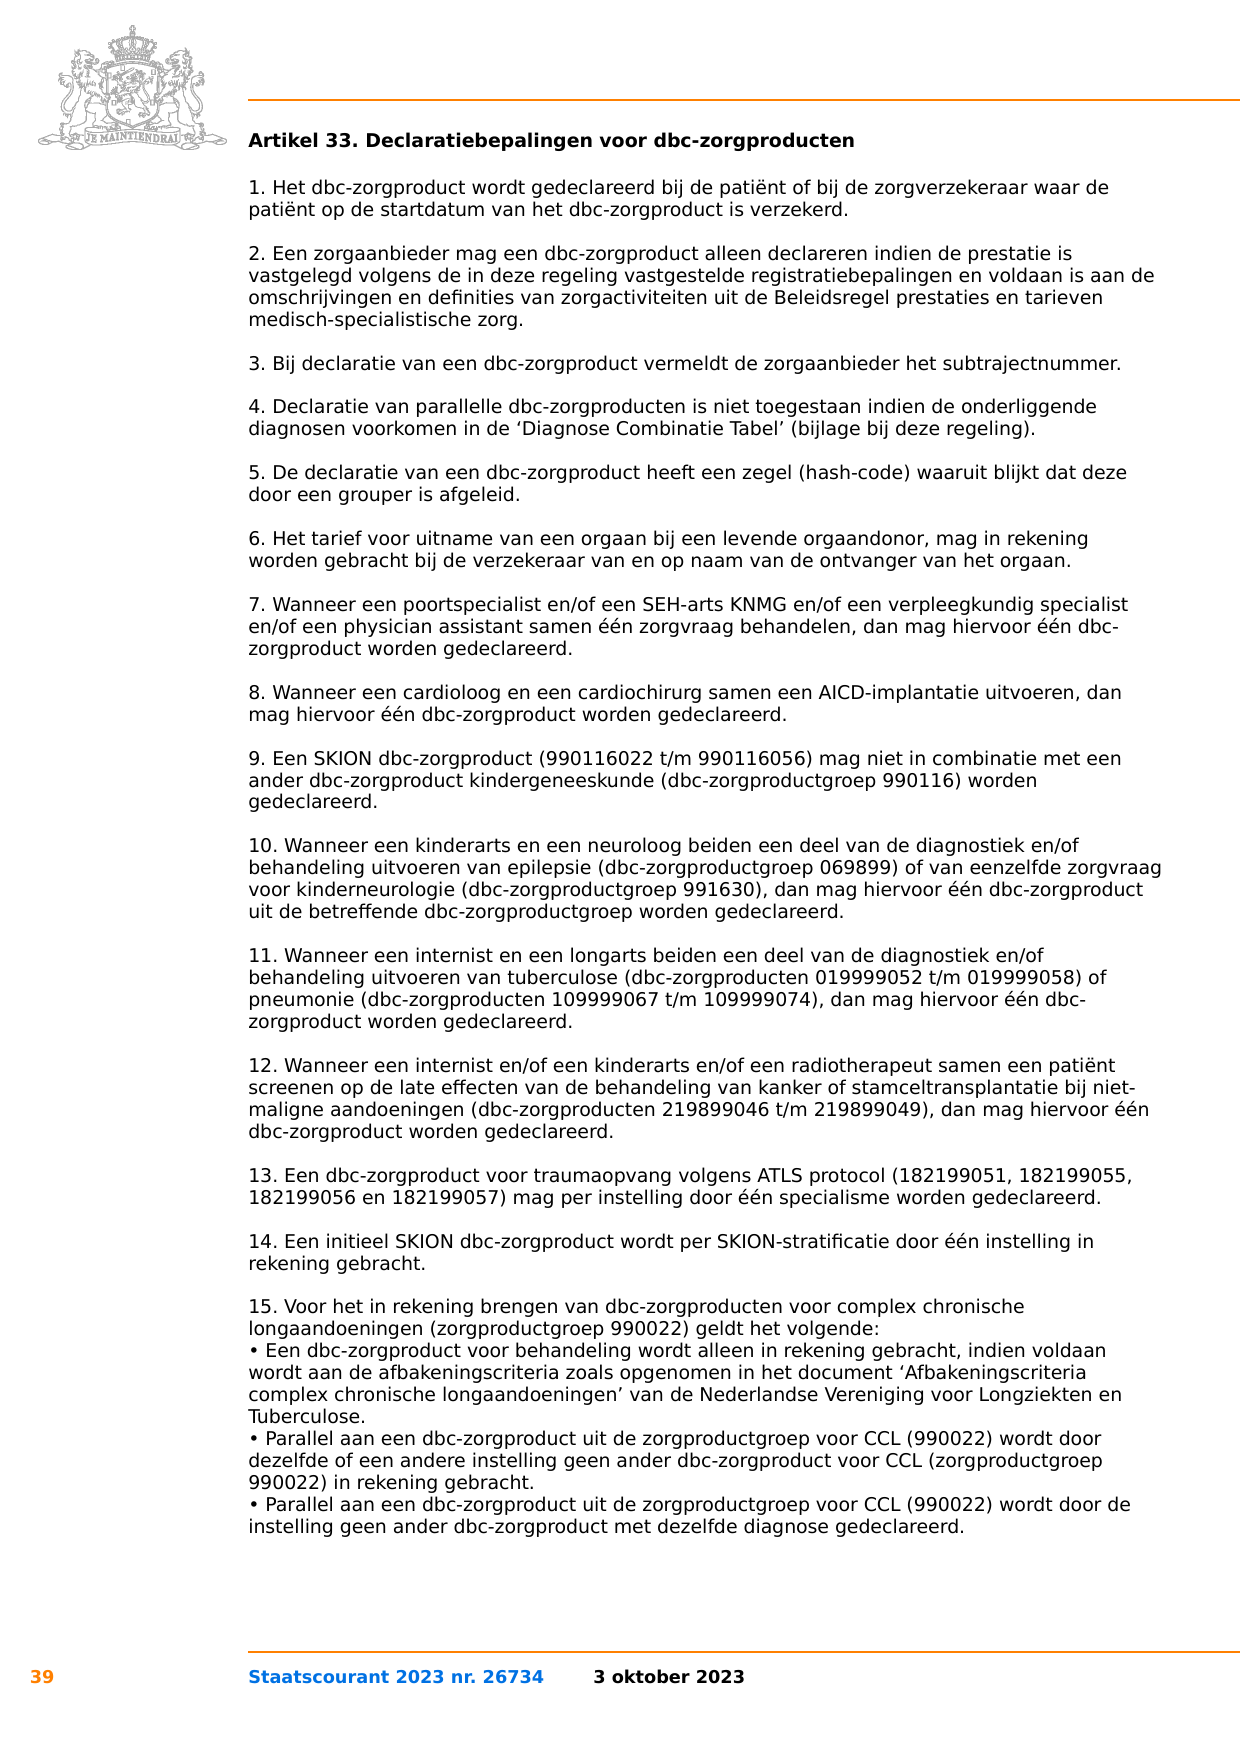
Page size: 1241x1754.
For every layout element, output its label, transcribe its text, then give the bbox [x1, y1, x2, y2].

text 7. Wanneer een poortspecialist en/of een SEH-arts KNMG en/of een verpleegkundig specialist en/of een physician assistant samen één zorgvraag behandelen, dan mag hiervoor één dbc-zorgproduct worden gedeclareerd. [248, 594, 1163, 660]
text 13. Een dbc-zorgproduct voor traumaopvang volgens ATLS protocol (182199051, 182199055, 182199056 en 182199057) mag per instelling door één specialisme worden gedeclareerd. [248, 1165, 1163, 1209]
text 6. Het tarief voor uitname van een orgaan bij een levende orgaandonor, mag in rekening worden gebracht bij de verzekeraar van en op naam van de ontvanger van het orgaan. [248, 528, 1163, 572]
text 3. Bij declaratie van een dbc-zorgproduct vermeldt de zorgaanbieder het subtrajectnummer. [248, 352, 1163, 374]
text 14. Een initieel SKION dbc-zorgproduct wordt per SKION-stratificatie door één instelling in rekening gebracht. [248, 1231, 1163, 1274]
text 4. Declaratie van parallelle dbc-zorgproducten is niet toegestaan indien de onderliggende diagnosen voorkomen in de ‘Diagnose Combinatie Tabel’ (bijlage bij deze regeling). [248, 396, 1163, 440]
text 8. Wanneer een cardioloog en een cardiochirurg samen een AICD-implantatie uitvoeren, dan mag hiervoor één dbc-zorgproduct worden gedeclareerd. [248, 682, 1163, 726]
text • Parallel aan een dbc-zorgproduct uit de zorgproductgroep voor CCL (990022) wordt door de instelling geen ander dbc-zorgproduct met dezelfde diagnose gedeclareerd. [248, 1494, 1163, 1538]
picture [38, 25, 227, 150]
text • Parallel aan een dbc-zorgproduct uit de zorgproductgroep voor CCL (990022) wordt door dezelfde of een andere instelling geen ander dbc-zorgproduct voor CCL (zorgproductgroep 990022) in rekening gebracht. [248, 1428, 1163, 1494]
text 11. Wanneer een internist en een longarts beiden een deel van de diagnostiek en/of behandeling uitvoeren van tuberculose (dbc-zorgproducten 019999052 t/m 019999058) of pneumonie (dbc-zorgproducten 109999067 t/m 109999074), dan mag hiervoor één dbc-zorgproduct worden gedeclareerd. [248, 945, 1163, 1033]
text 1. Het dbc-zorgproduct wordt gedeclareerd bij de patiënt of bij de zorgverzekeraar waar de patiënt op de startdatum van het dbc-zorgproduct is verzekerd. [248, 177, 1163, 221]
text • Een dbc-zorgproduct voor behandeling wordt alleen in rekening gebracht, indien voldaan wordt aan de afbakeningscriteria zoals opgenomen in het document ‘Afbakeningscriteria complex chronische longaandoeningen’ van de Nederlandse Vereniging voor Longziekten en Tuberculose. [248, 1340, 1163, 1428]
text 10. Wanneer een kinderarts en een neuroloog beiden een deel van de diagnostiek en/of behandeling uitvoeren van epilepsie (dbc-zorgproductgroep 069899) of van eenzelfde zorgvraag voor kinderneurologie (dbc-zorgproductgroep 991630), dan mag hiervoor één dbc-zorgproduct uit de betreffende dbc-zorgproductgroep worden gedeclareerd. [248, 835, 1163, 923]
text 15. Voor het in rekening brengen van dbc-zorgproducten voor complex chronische longaandoeningen (zorgproductgroep 990022) geldt het volgende: [248, 1296, 1163, 1340]
text 12. Wanneer een internist en/of een kinderarts en/of een radiotherapeut samen een patiënt screenen op de late effecten van de behandeling van kanker of stamceltransplantatie bij niet-maligne aandoeningen (dbc-zorgproducten 219899046 t/m 219899049), dan mag hiervoor één dbc-zorgproduct worden gedeclareerd. [248, 1055, 1163, 1143]
text 2. Een zorgaanbieder mag een dbc-zorgproduct alleen declareren indien de prestatie is vastgelegd volgens de in deze regeling vastgestelde registratiebepalingen en voldaan is aan de omschrijvingen en definities van zorgactiviteiten uit de Beleidsregel prestaties en tarieven medisch-specialistische zorg. [248, 243, 1163, 331]
text 9. Een SKION dbc-zorgproduct (990116022 t/m 990116056) mag niet in combinatie met een ander dbc-zorgproduct kindergeneeskunde (dbc-zorgproductgroep 990116) worden gedeclareerd. [248, 747, 1163, 813]
text 5. De declaratie van een dbc-zorgproduct heeft een zegel (hash-code) waaruit blijkt dat deze door een grouper is afgeleid. [248, 462, 1163, 506]
subtitle Artikel 33. Declaratiebepalingen voor dbc-zorgproducten [248, 130, 1163, 152]
